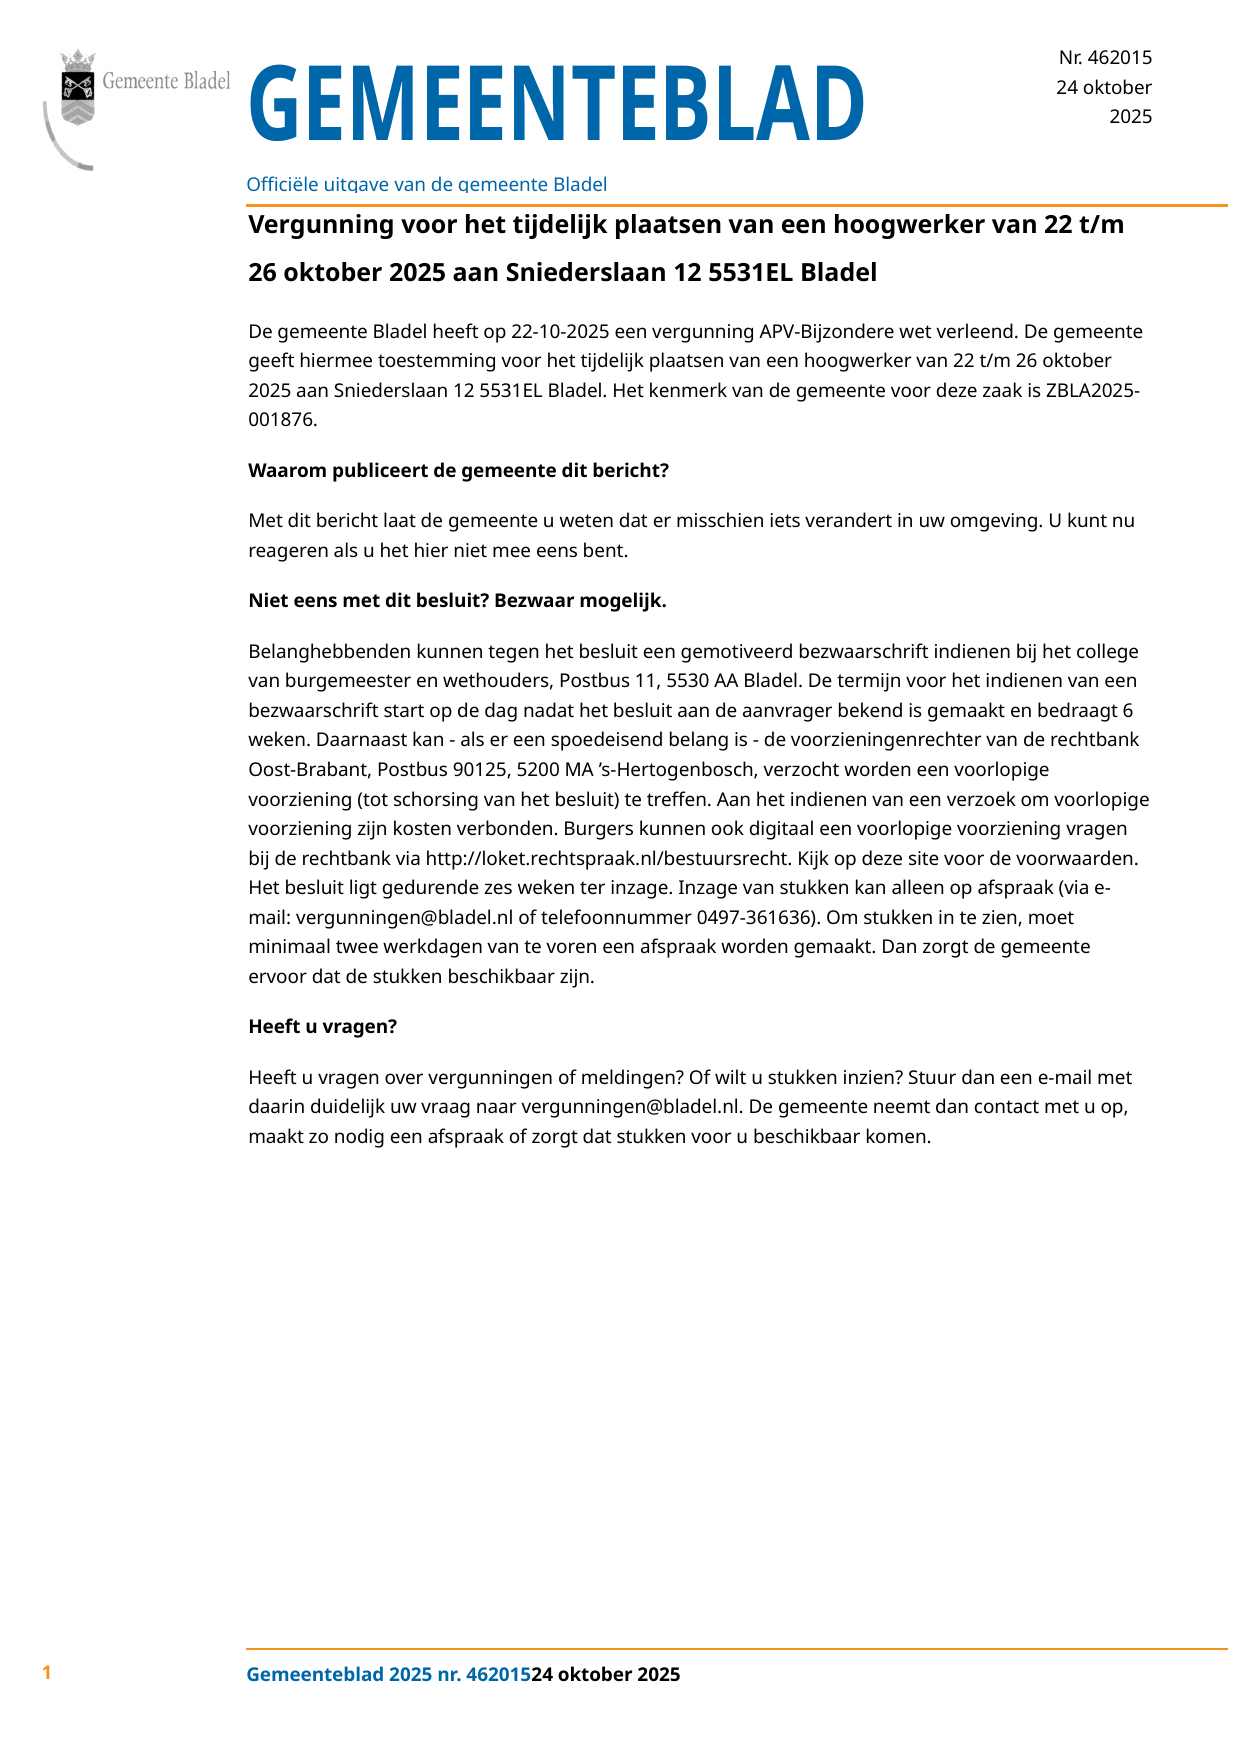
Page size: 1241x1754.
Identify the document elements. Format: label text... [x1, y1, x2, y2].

text Met dit bericht laat de gemeente u weten dat er misschien iets verandert in uw omgeving. U kunt nu reageren als u het hier niet mee eens bent. [248, 507, 1152, 563]
text Belanghebbenden kunnen tegen het besluit een gemotiveerd bezwaarschrift indienen bij het college van burgemeester en wethouders, Postbus 11, 5530 AA Bladel. De termijn voor het indienen van een bezwaarschrift start op de dag nadat het besluit aan de aanvrager bekend is gemaakt en bedraagt 6 weken. Daarnaast kan - als er een spoedeisend belang is - de voorzieningenrechter van de rechtbank Oost-Brabant, Postbus 90125, 5200 MA ’s-Hertogenbosch, verzocht worden een voorlopige voorziening (tot schorsing van het besluit) te treffen. Aan het indienen van een verzoek om voorlopige voorziening zijn kosten verbonden. Burgers kunnen ook digitaal een voorlopige voorziening vragen bij de rechtbank via http://loket.rechtspraak.nl/bestuursrecht. Kijk op deze site voor de voorwaarden. Het besluit ligt gedurende zes weken ter inzage. Inzage van stukken kan alleen op afspraak (via e-mail: vergunningen@bladel.nl of telefoonnummer 0497-361636). Om stukken in te zien, moet minimaal twee werkdagen van te voren een afspraak worden gemaakt. Dan zorgt de gemeente ervoor dat de stukken beschikbaar zijn. [248, 638, 1152, 989]
picture [41, 47, 231, 172]
text Niet eens met dit besluit? Bezwaar mogelijk. [248, 587, 1152, 613]
text Waarom publiceert de gemeente dit bericht? [248, 457, 1152, 483]
text Heeft u vragen over vergunningen of meldingen? Of wilt u stukken inzien? Stuur dan een e-mail met daarin duidelijk uw vraag naar vergunningen@bladel.nl. De gemeente neemt dan contact met u op, maakt zo nodig een afspraak of zorgt dat stukken voor u beschikbaar komen. [248, 1064, 1152, 1149]
text De gemeente Bladel heeft op 22-10-2025 een vergunning APV-Bijzondere wet verleend. De gemeente geeft hiermee toestemming voor het tijdelijk plaatsen van een hoogwerker van 22 t/m 26 oktober 2025 aan Sniederslaan 12 5531EL Bladel. Het kenmerk van de gemeente voor deze zaak is ZBLA2025-001876. [248, 318, 1152, 432]
text Vergunning voor het tijdelijk plaatsen van een hoogwerker van 22 t/m 26 oktober 2025 aan Sniederslaan 12 5531EL Bladel [248, 207, 1152, 288]
text Heeft u vragen? [248, 1014, 1152, 1039]
